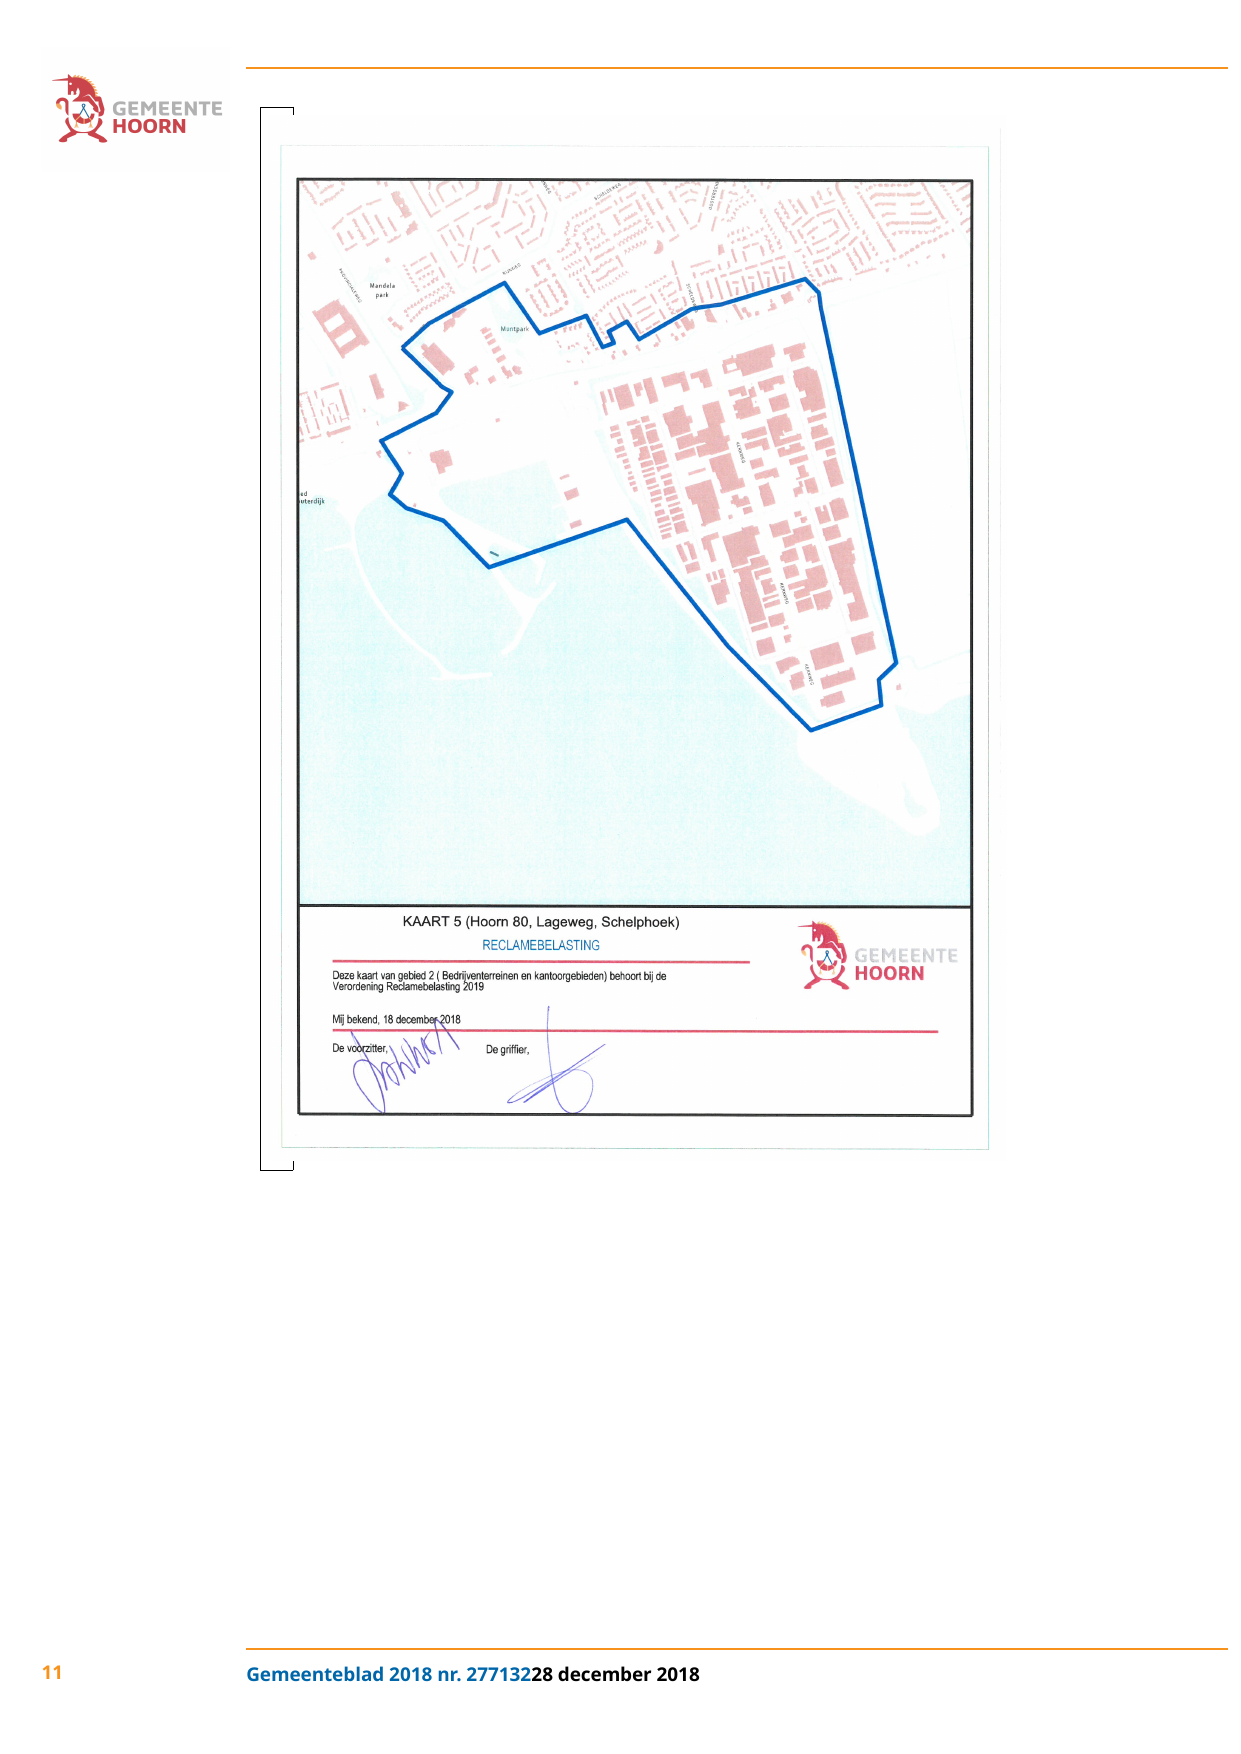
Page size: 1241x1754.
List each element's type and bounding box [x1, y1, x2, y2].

picture [41, 47, 231, 172]
picture [268, 115, 1008, 1161]
